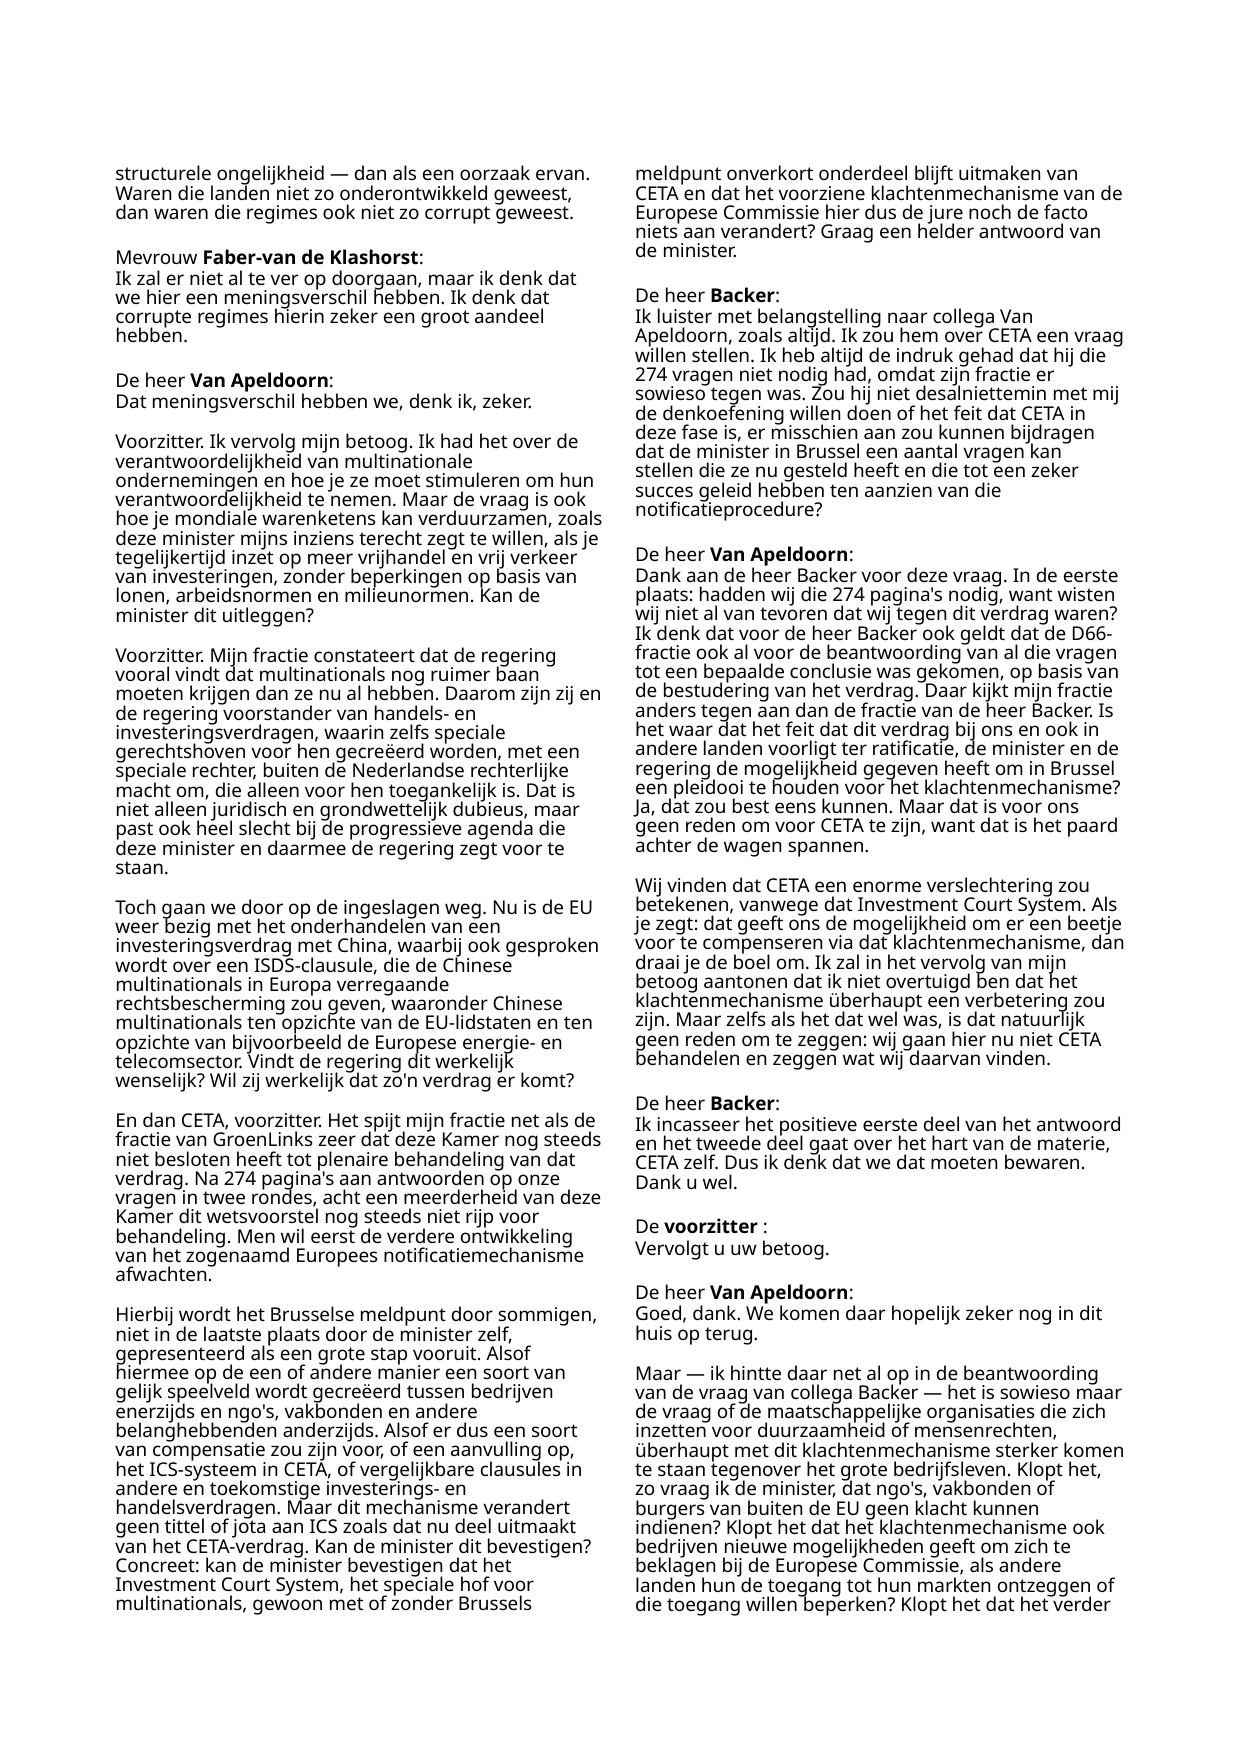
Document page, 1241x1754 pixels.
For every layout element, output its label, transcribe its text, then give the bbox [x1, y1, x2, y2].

text meldpunt onverkort onderdeel blijft uitmaken van CETA en dat het voorziene klachtenmechanisme van de Europese Commissie hier dus de jure noch de facto niets aan verandert? Graag een helder antwoord van de minister. [635, 165, 1125, 262]
text Toch gaan we door op de ingeslagen weg. Nu is de EU weer bezig met het onderhandelen van een investeringsverdrag met China, waarbij ook gesproken wordt over een ISDS-clausule, die de Chinese multinationals in Europa verregaande rechtsbescherming zou geven, waaronder Chinese multinationals ten opzichte van de EU-lidstaten en ten opzichte van bijvoorbeeld de Europese energie- en telecomsector. Vindt de regering dit werkelijk wenselijk? Wil zij werkelijk dat zo'n verdrag er komt? [115, 899, 605, 1091]
text Goed, dank. We komen daar hopelijk zeker nog in dit huis op terug. [635, 1305, 1125, 1344]
text De heer Backer: [635, 282, 1125, 308]
text Wij vinden dat CETA een enorme verslechtering zou betekenen, vanwege dat Investment Court System. Als je zegt: dat geeft ons de mogelijkheid om er een beetje voor te compenseren via dat klachtenmechanisme, dan draai je de boel om. Ik zal in het vervolg van mijn betoog aantonen dat ik niet overtuigd ben dat het klachtenmechanisme überhaupt een verbetering zou zijn. Maar zelfs als het dat wel was, is dat natuurlijk geen reden om te zeggen: wij gaan hier nu niet CETA behandelen en zeggen wat wij daarvan vinden. [635, 877, 1125, 1069]
text Ik incasseer het positieve eerste deel van het antwoord en het tweede deel gaat over het hart van de materie, CETA zelf. Dus ik denk dat we dat moeten bewaren. Dank u wel. [635, 1116, 1125, 1193]
text Dat meningsverschil hebben we, denk ik, zeker. [115, 393, 605, 413]
text Ik luister met belangstelling naar collega Van Apeldoorn, zoals altijd. Ik zou hem over CETA een vraag willen stellen. Ik heb altijd de indruk gehad dat hij die 274 vragen niet nodig had, omdat zijn fractie er sowieso tegen was. Zou hij niet desalniettemin met mij de denkoefening willen doen of het feit dat CETA in deze fase is, er misschien aan zou kunnen bijdragen dat de minister in Brussel een aantal vragen kan stellen die ze nu gesteld heeft en die tot een zeker succes geleid hebben ten aanzien van die notificatieprocedure? [635, 308, 1125, 520]
text structurele ongelijkheid — dan als een oorzaak ervan. Waren die landen niet zo onderontwikkeld geweest, dan waren die regimes ook niet zo corrupt geweest. [115, 165, 605, 223]
text En dan CETA, voorzitter. Het spijt mijn fractie net als de fractie van GroenLinks zeer dat deze Kamer nog steeds niet besloten heeft tot plenaire behandeling van dat verdrag. Na 274 pagina's aan antwoorden op onze vragen in twee rondes, acht een meerderheid van deze Kamer dit wetsvoorstel nog steeds niet rijp voor behandeling. Men wil eerst de verdere ontwikkeling van het zogenaamd Europees notificatiemechanisme afwachten. [115, 1112, 605, 1286]
text Voorzitter. Ik vervolg mijn betoog. Ik had het over de verantwoordelijkheid van multinationale ondernemingen en hoe je ze moet stimuleren om hun verantwoordelijkheid te nemen. Maar de vraag is ook hoe je mondiale warenketens kan verduurzamen, zoals deze minister mijns inziens terecht zegt te willen, als je tegelijkertijd inzet op meer vrijhandel en vrij verkeer van investeringen, zonder beperkingen op basis van lonen, arbeidsnormen en milieunormen. Kan de minister dit uitleggen? [115, 433, 605, 626]
text De heer Van Apeldoorn: [115, 368, 605, 393]
text De voorzitter : [635, 1214, 1125, 1239]
text Dank aan de heer Backer voor deze vraag. In de eerste plaats: hadden wij die 274 pagina's nodig, want wisten wij niet al van tevoren dat wij tegen dit verdrag waren? Ik denk dat voor de heer Backer ook geldt dat de D66-fractie ook al voor de beantwoording van al die vragen tot een bepaalde conclusie was gekomen, op basis van de bestudering van het verdrag. Daar kijkt mijn fractie anders tegen aan dan de fractie van de heer Backer. Is het waar dat het feit dat dit verdrag bij ons en ook in andere landen voorligt ter ratificatie, de minister en de regering de mogelijkheid gegeven heeft om in Brussel een pleidooi te houden voor het klachtenmechanisme? Ja, dat zou best eens kunnen. Maar dat is voor ons geen reden om voor CETA te zijn, want dat is het paard achter de wagen spannen. [635, 567, 1125, 856]
text Mevrouw Faber-van de Klashorst: [115, 244, 605, 270]
text Vervolgt u uw betoog. [635, 1239, 1125, 1259]
text Ik zal er niet al te ver op doorgaan, maar ik denk dat we hier een meningsverschil hebben. Ik denk dat corrupte regimes hierin zeker een groot aandeel hebben. [115, 270, 605, 347]
text De heer Backer: [635, 1090, 1125, 1116]
text Maar — ik hintte daar net al op in de beantwoording van de vraag van collega Backer — het is sowieso maar de vraag of de maatschappelijke organisaties die zich inzetten voor duurzaamheid of mensenrechten, überhaupt met dit klachtenmechanisme sterker komen te staan tegenover het grote bedrijfsleven. Klopt het, zo vraag ik de minister, dat ngo's, vakbonden of burgers van buiten de EU geen klacht kunnen indienen? Klopt het dat het klachtenmechanisme ook bedrijven nieuwe mogelijkheden geeft om zich te beklagen bij de Europese Commissie, als andere landen hun de toegang tot hun markten ontzeggen of die toegang willen beperken? Klopt het dat het verder [635, 1364, 1125, 1615]
text Hierbij wordt het Brusselse meldpunt door sommigen, niet in de laatste plaats door de minister zelf, gepresenteerd als een grote stap vooruit. Alsof hiermee op de een of andere manier een soort van gelijk speelveld wordt gecreëerd tussen bedrijven enerzijds en ngo's, vakbonden en andere belanghebbenden anderzijds. Alsof er dus een soort van compensatie zou zijn voor, of een aanvulling op, het ICS-systeem in CETA, of vergelijkbare clausules in andere en toekomstige investerings- en handelsverdragen. Maar dit mechanisme verandert geen tittel of jota aan ICS zoals dat nu deel uitmaakt van het CETA-verdrag. Kan de minister dit bevestigen? Concreet: kan de minister bevestigen dat het Investment Court System, het speciale hof voor multinationals, gewoon met of zonder Brussels [115, 1306, 605, 1615]
text Voorzitter. Mijn fractie constateert dat de regering vooral vindt dat multinationals nog ruimer baan moeten krijgen dan ze nu al hebben. Daarom zijn zij en de regering voorstander van handels- en investeringsverdragen, waarin zelfs speciale gerechtshoven voor hen gecreëerd worden, met een speciale rechter, buiten de Nederlandse rechterlijke macht om, die alleen voor hen toegankelijk is. Dat is niet alleen juridisch en grondwettelijk dubieus, maar past ook heel slecht bij de progressieve agenda die deze minister en daarmee de regering zegt voor te staan. [115, 647, 605, 878]
text De heer Van Apeldoorn: [635, 1279, 1125, 1305]
text De heer Van Apeldoorn: [635, 541, 1125, 567]
